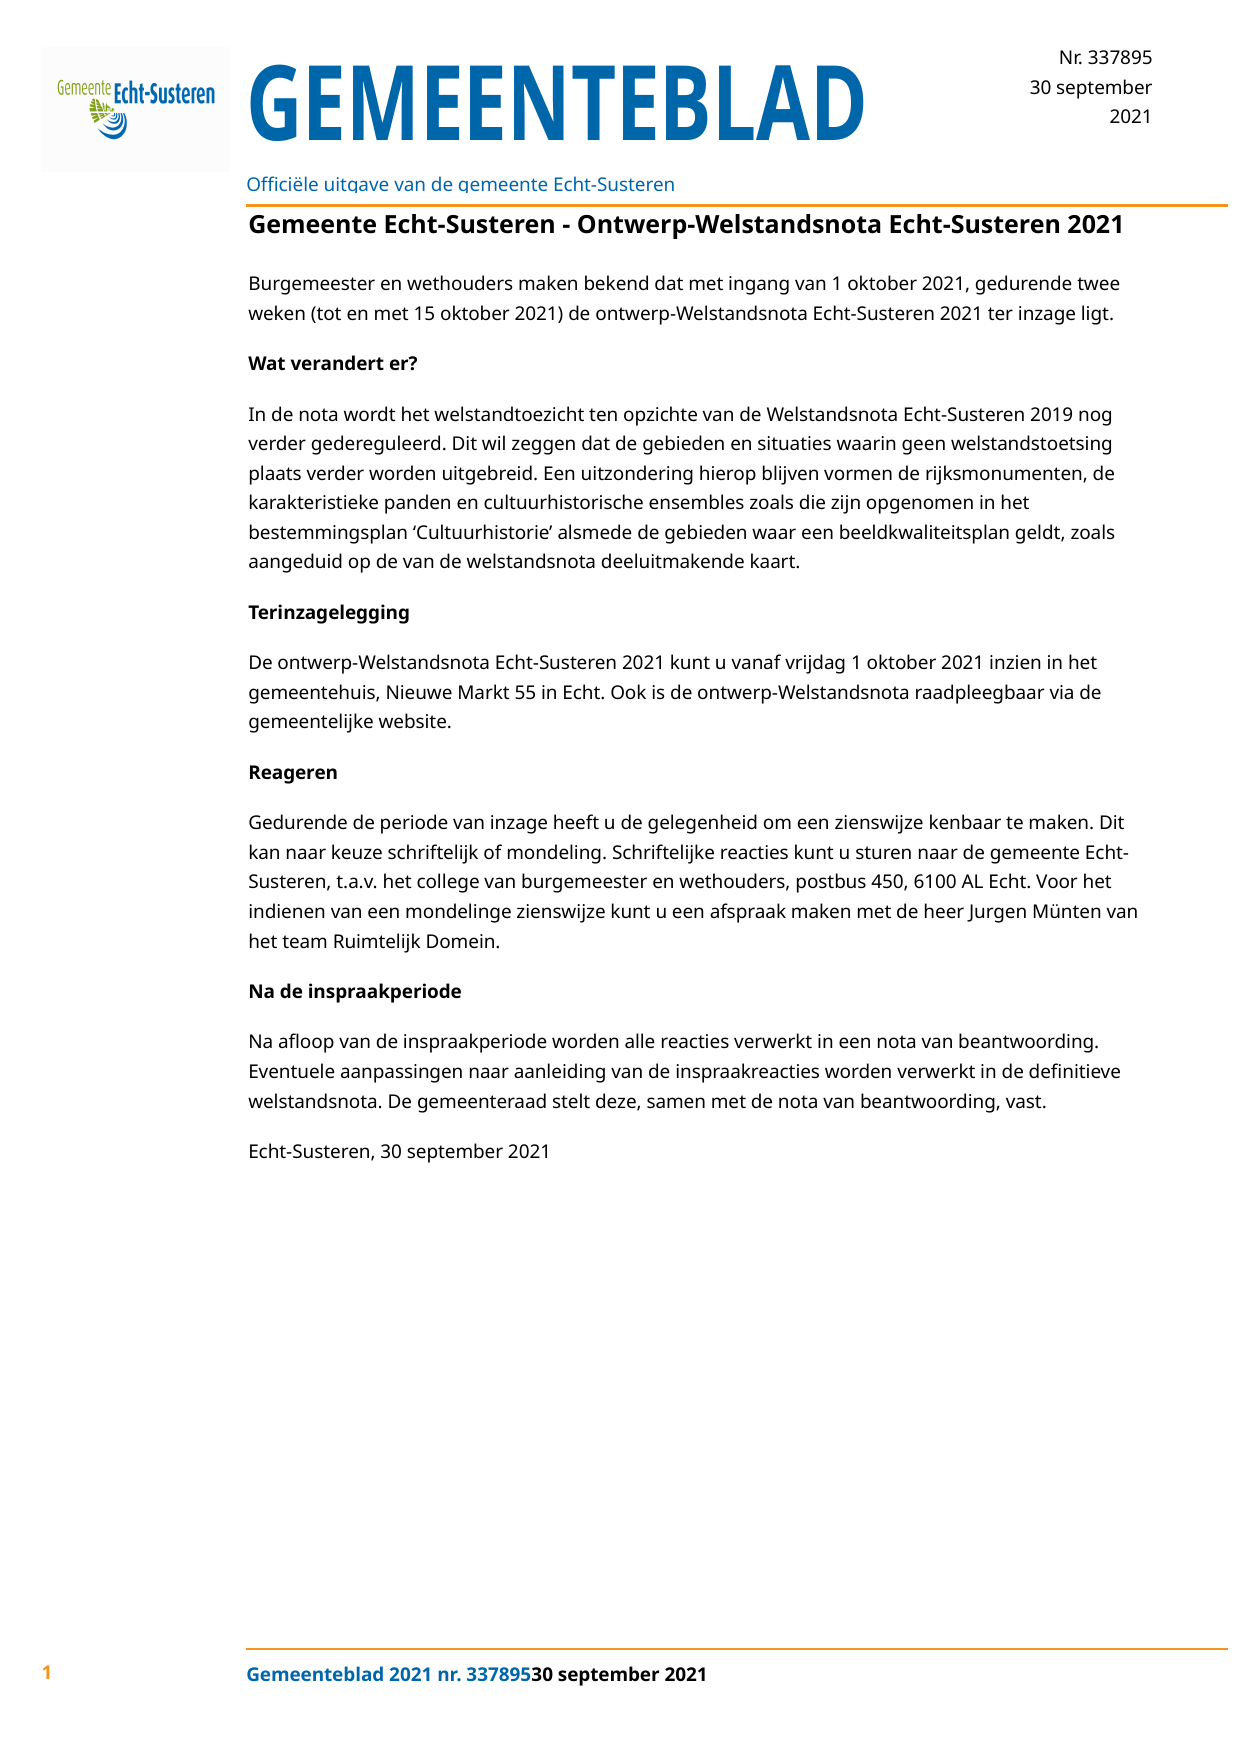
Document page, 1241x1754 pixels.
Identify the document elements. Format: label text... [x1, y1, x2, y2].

text Gedurende de periode van inzage heeft u de gelegenheid om een zienswijze kenbaar te maken. Dit kan naar keuze schriftelijk of mondeling. Schriftelijke reacties kunt u sturen naar de gemeente Echt-Susteren, t.a.v. het college van burgemeester en wethouders, postbus 450, 6100 AL Echt. Voor het indienen van een mondelinge zienswijze kunt u een afspraak maken met de heer Jurgen Münten van het team Ruimtelijk Domein. [248, 809, 1152, 953]
text Na de inspraakperiode [248, 978, 1152, 1004]
text De ontwerp-Welstandsnota Echt-Susteren 2021 kunt u vanaf vrijdag 1 oktober 2021 inzien in het gemeentehuis, Nieuwe Markt 55 in Echt. Ook is de ontwerp-Welstandsnota raadpleegbaar via de gemeentelijke website. [248, 649, 1152, 734]
text Terinzagelegging [248, 599, 1152, 625]
text Burgemeester en wethouders maken bekend dat met ingang van 1 oktober 2021, gedurende twee weken (tot en met 15 oktober 2021) de ontwerp-Welstandsnota Echt-Susteren 2021 ter inzage ligt. [248, 270, 1152, 326]
text Reageren [248, 759, 1152, 785]
text Echt-Susteren, 30 september 2021 [248, 1138, 1152, 1164]
picture [41, 47, 231, 172]
text Gemeente Echt-Susteren - Ontwerp-Welstandsnota Echt-Susteren 2021 [248, 207, 1152, 241]
text Wat verandert er? [248, 350, 1152, 376]
text Na afloop van de inspraakperiode worden alle reacties verwerkt in een nota van beantwoording. Eventuele aanpassingen naar aanleiding van de inspraakreacties worden verwerkt in de definitieve welstandsnota. De gemeenteraad stelt deze, samen met de nota van beantwoording, vast. [248, 1029, 1152, 1113]
text In de nota wordt het welstandtoezicht ten opzichte van de Welstandsnota Echt-Susteren 2019 nog verder gedereguleerd. Dit wil zeggen dat de gebieden en situaties waarin geen welstandstoetsing plaats verder worden uitgebreid. Een uitzondering hierop blijven vormen de rijksmonumenten, de karakteristieke panden en cultuurhistorische ensembles zoals die zijn opgenomen in het bestemmingsplan ‘Cultuurhistorie’ alsmede de gebieden waar een beeldkwaliteitsplan geldt, zoals aangeduid op de van de welstandsnota deeluitmakende kaart. [248, 401, 1152, 574]
